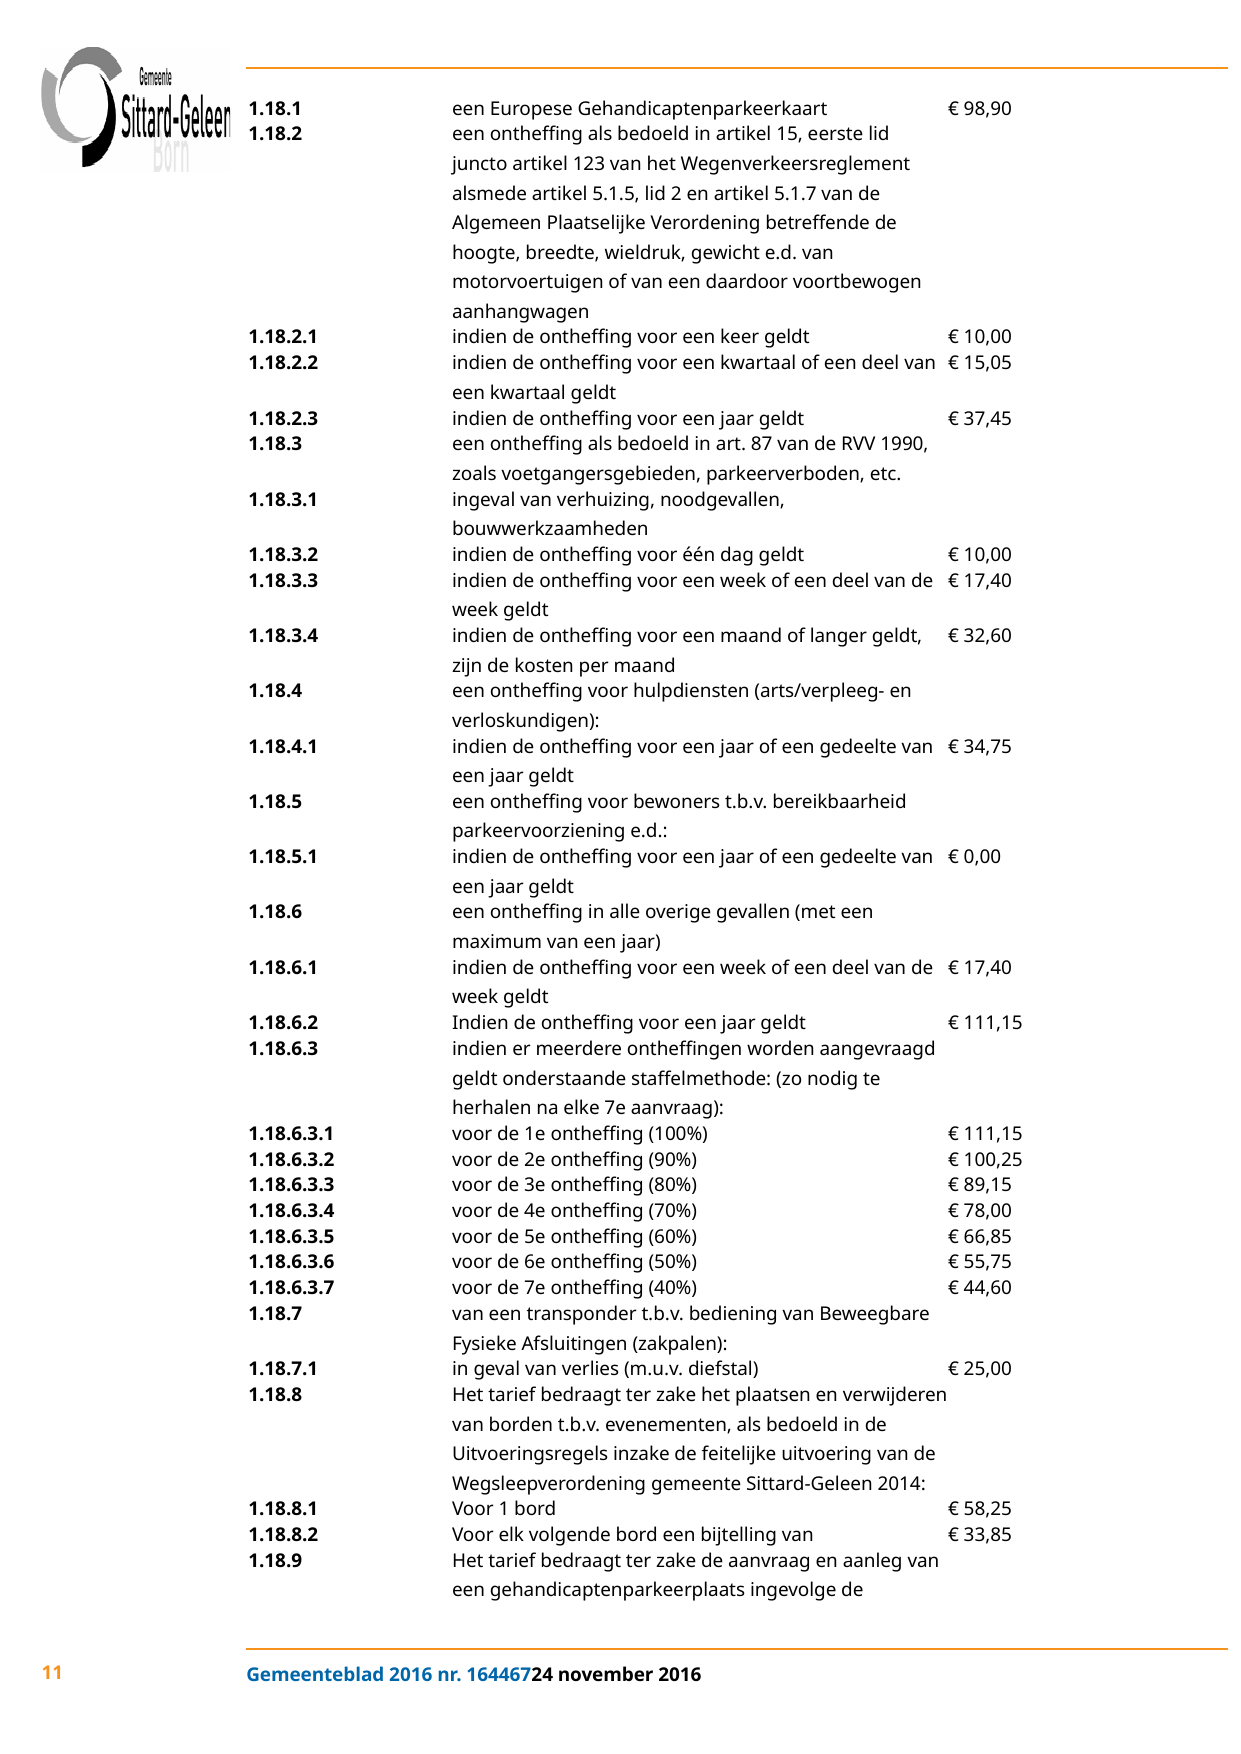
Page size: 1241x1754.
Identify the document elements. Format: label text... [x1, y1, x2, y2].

table_cell [948, 1035, 1152, 1120]
table_cell indien de ontheffing voor een week of een deel van de week geldt [452, 954, 948, 1009]
table_cell voor de 6e ontheffing (50%) [452, 1249, 948, 1274]
table_cell een Europese Gehandicaptenparkeerkaart [452, 95, 948, 121]
table_cell € 66,85 [948, 1223, 1152, 1249]
table_cell € 17,40 [948, 954, 1152, 1009]
table_cell [948, 788, 1152, 843]
table_cell indien de ontheffing voor een jaar geldt [452, 405, 948, 431]
table_cell een ontheffing als bedoeld in art. 87 van de RVV 1990, zoals voetgangersgebieden, parkeerverboden, etc. [452, 431, 948, 486]
table_cell indien de ontheffing voor een keer geldt [452, 324, 948, 349]
table_cell 1.18.2.3 [248, 405, 452, 431]
table_cell € 55,75 [948, 1249, 1152, 1274]
table_cell 1.18.6.3.5 [248, 1223, 452, 1249]
table_cell 1.18.6.3 [248, 1035, 452, 1120]
table_cell € 89,15 [948, 1171, 1152, 1197]
table_cell 1.18.3.2 [248, 541, 452, 567]
table_cell € 58,25 [948, 1496, 1152, 1521]
table_cell [948, 1300, 1152, 1355]
table_cell [948, 899, 1152, 954]
table_cell 1.18.4.1 [248, 733, 452, 788]
table_cell 1.18.8.2 [248, 1521, 452, 1547]
table_cell € 10,00 [948, 324, 1152, 349]
table_cell 1.18.3 [248, 431, 452, 486]
table_cell € 78,00 [948, 1197, 1152, 1223]
table_cell Voor elk volgende bord een bijtelling van [452, 1521, 948, 1547]
table_cell indien de ontheffing voor een week of een deel van de week geldt [452, 567, 948, 622]
table_cell [948, 1547, 1152, 1602]
table_cell 1.18.2 [248, 121, 452, 324]
table_cell 1.18.9 [248, 1547, 452, 1602]
table_cell € 17,40 [948, 567, 1152, 622]
table_cell € 0,00 [948, 844, 1152, 899]
table_cell 1.18.3.1 [248, 486, 452, 541]
table_cell € 111,15 [948, 1009, 1152, 1035]
table_cell € 32,60 [948, 622, 1152, 677]
table_cell in geval van verlies (m.u.v. diefstal) [452, 1355, 948, 1381]
table_cell 1.18.6.1 [248, 954, 452, 1009]
table_cell Het tarief bedraagt ter zake de aanvraag en aanleg van een gehandicaptenparkeerplaats ingevolge de [452, 1547, 948, 1602]
table_cell indien de ontheffing voor een maand of langer geldt, zijn de kosten per maand [452, 622, 948, 677]
table_cell voor de 3e ontheffing (80%) [452, 1171, 948, 1197]
table_cell € 10,00 [948, 541, 1152, 567]
table_cell 1.18.8.1 [248, 1496, 452, 1521]
table_cell 1.18.7 [248, 1300, 452, 1355]
table_cell voor de 5e ontheffing (60%) [452, 1223, 948, 1249]
table_cell [948, 678, 1152, 733]
table_cell € 25,00 [948, 1355, 1152, 1381]
table_cell € 100,25 [948, 1146, 1152, 1171]
table_cell 1.18.8 [248, 1381, 452, 1496]
table_cell € 44,60 [948, 1274, 1152, 1300]
table_cell een ontheffing voor bewoners t.b.v. bereikbaarheid parkeervoorziening e.d.: [452, 788, 948, 843]
table_cell 1.18.6.3.6 [248, 1249, 452, 1274]
table_cell voor de 1e ontheffing (100%) [452, 1120, 948, 1146]
table_cell 1.18.5 [248, 788, 452, 843]
table_cell 1.18.2.1 [248, 324, 452, 349]
table_cell Indien de ontheffing voor een jaar geldt [452, 1009, 948, 1035]
table_cell 1.18.2.2 [248, 350, 452, 405]
table_cell voor de 2e ontheffing (90%) [452, 1146, 948, 1171]
table_cell 1.18.4 [248, 678, 452, 733]
table_cell Het tarief bedraagt ter zake het plaatsen en verwijderen van borden t.b.v. evenementen, als bedoeld in de Uitvoeringsregels inzake de feitelijke uitvoering van de Wegsleepverordening gemeente Sittard-Geleen 2014: [452, 1381, 948, 1496]
table_cell € 15,05 [948, 350, 1152, 405]
table_cell 1.18.3.4 [248, 622, 452, 677]
table_cell 1.18.6.3.2 [248, 1146, 452, 1171]
table_cell 1.18.6.3.1 [248, 1120, 452, 1146]
table_cell [948, 431, 1152, 486]
table_cell Voor 1 bord [452, 1496, 948, 1521]
table_cell 1.18.7.1 [248, 1355, 452, 1381]
table_cell 1.18.6.3.4 [248, 1197, 452, 1223]
table_cell 1.18.1 [248, 95, 452, 121]
picture [41, 47, 231, 172]
table_cell [948, 486, 1152, 541]
table_cell € 37,45 [948, 405, 1152, 431]
table_cell [948, 121, 1152, 324]
table_cell indien de ontheffing voor een jaar of een gedeelte van een jaar geldt [452, 733, 948, 788]
table_cell 1.18.3.3 [248, 567, 452, 622]
table_cell € 111,15 [948, 1120, 1152, 1146]
table_cell een ontheffing in alle overige gevallen (met een maximum van een jaar) [452, 899, 948, 954]
table_cell van een transponder t.b.v. bediening van Beweegbare Fysieke Afsluitingen (zakpalen): [452, 1300, 948, 1355]
table_cell indien de ontheffing voor een jaar of een gedeelte van een jaar geldt [452, 844, 948, 899]
table_cell 1.18.5.1 [248, 844, 452, 899]
table_cell 1.18.6 [248, 899, 452, 954]
table_cell 1.18.6.3.3 [248, 1171, 452, 1197]
table_cell € 33,85 [948, 1521, 1152, 1547]
table_cell voor de 4e ontheffing (70%) [452, 1197, 948, 1223]
table_cell indien de ontheffing voor een kwartaal of een deel van een kwartaal geldt [452, 350, 948, 405]
table_cell indien er meerdere ontheffingen worden aangevraagd geldt onderstaande staffelmethode: (zo nodig te herhalen na elke 7e aanvraag): [452, 1035, 948, 1120]
table_cell 1.18.6.3.7 [248, 1274, 452, 1300]
table_cell € 98,90 [948, 95, 1152, 121]
table_cell € 34,75 [948, 733, 1152, 788]
table_cell [948, 1381, 1152, 1496]
table_cell ingeval van verhuizing, noodgevallen, bouwwerkzaamheden [452, 486, 948, 541]
table_cell een ontheffing voor hulpdiensten (arts/verpleeg- en verloskundigen): [452, 678, 948, 733]
table_cell 1.18.6.2 [248, 1009, 452, 1035]
table_cell indien de ontheffing voor één dag geldt [452, 541, 948, 567]
table_cell een ontheffing als bedoeld in artikel 15, eerste lid juncto artikel 123 van het Wegenverkeersreglement alsmede artikel 5.1.5, lid 2 en artikel 5.1.7 van de Algemeen Plaatselijke Verordening betreffende de hoogte, breedte, wieldruk, gewicht e.d. van motorvoertuigen of van een daardoor voortbewogen aanhangwagen [452, 121, 948, 324]
table_cell voor de 7e ontheffing (40%) [452, 1274, 948, 1300]
